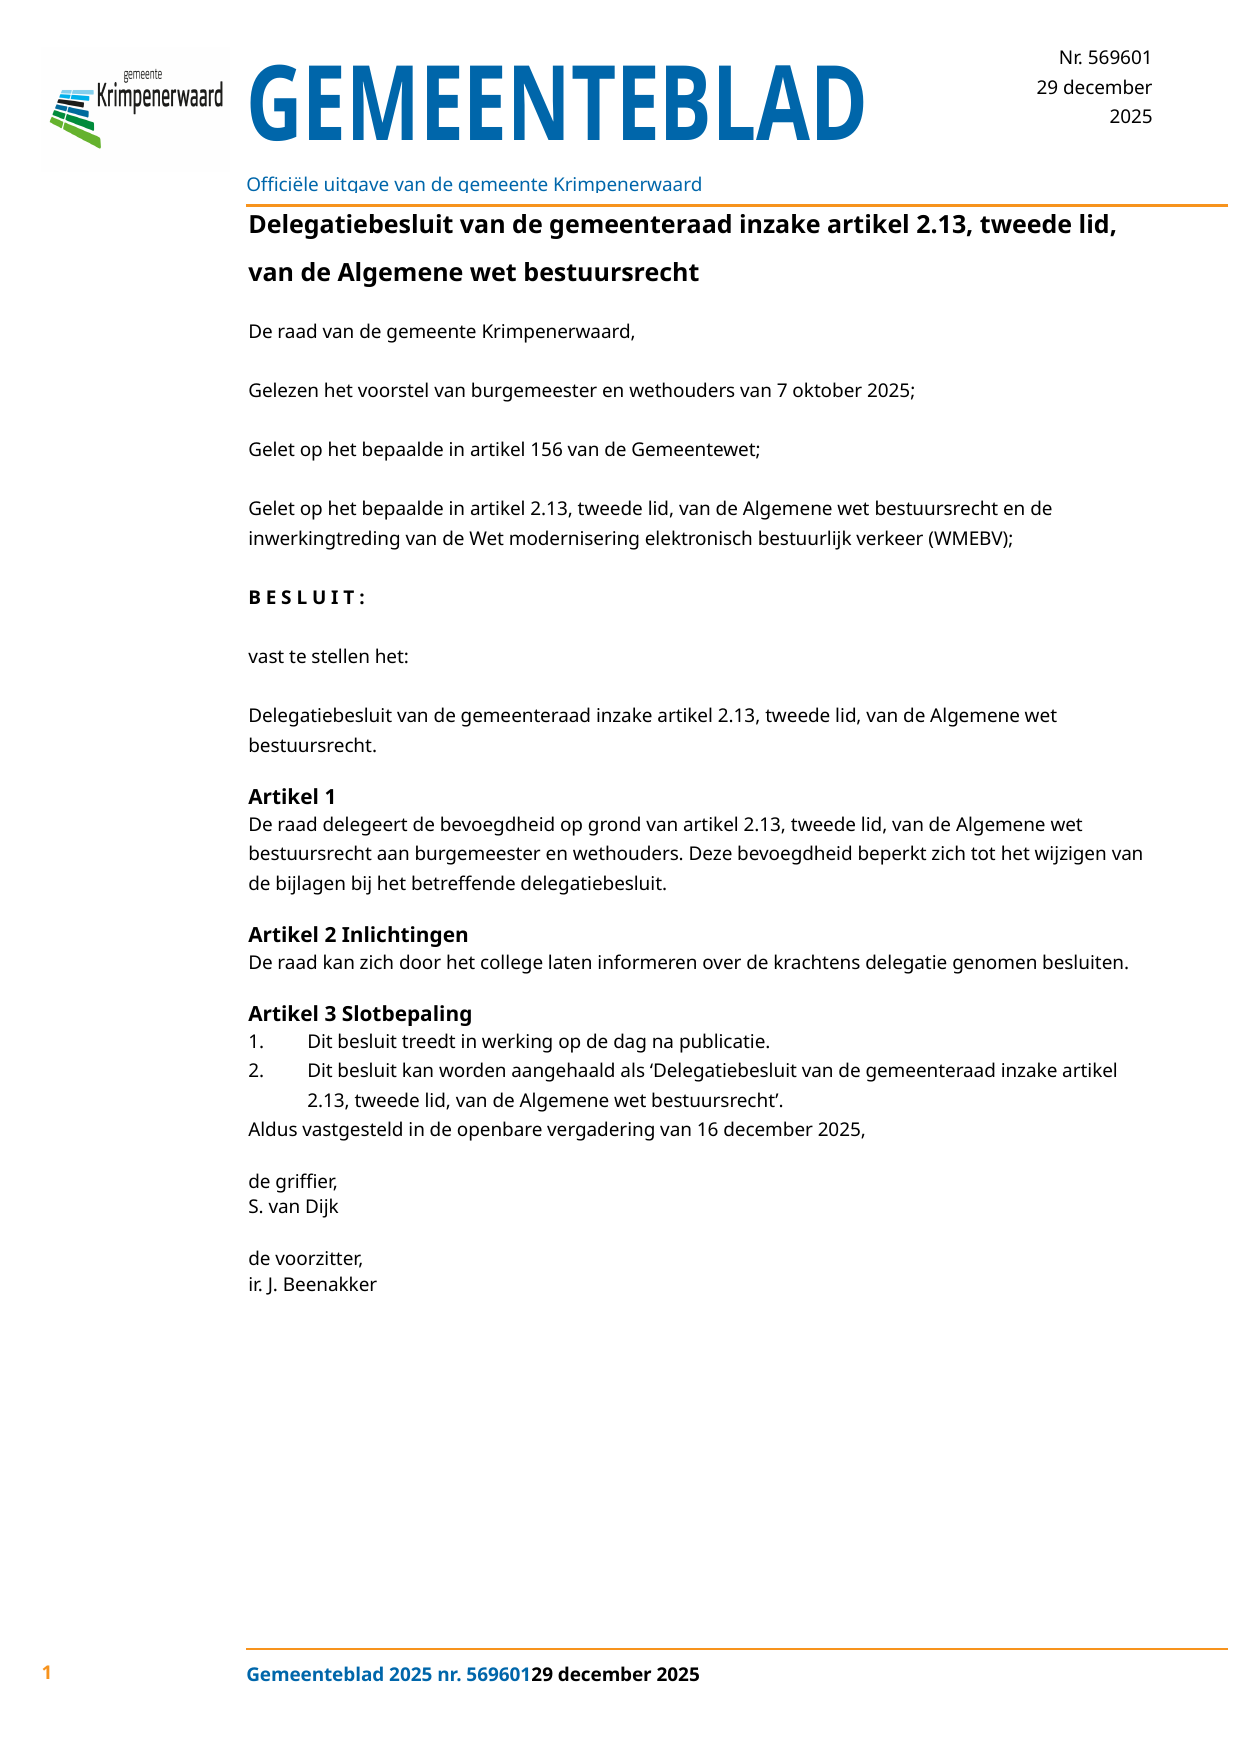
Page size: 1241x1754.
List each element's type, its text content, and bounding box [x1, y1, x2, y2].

text ir. J. Beenakker [248, 1271, 1152, 1297]
text Artikel 3 Slotbepaling [248, 999, 1152, 1028]
text S. van Dijk [248, 1194, 1152, 1219]
text Gelet op het bepaalde in artikel 2.13, tweede lid, van de Algemene wet bestuursrecht en de inwerkingtreding van de Wet modernisering elektronisch bestuurlijk verkeer (WMEBV); [248, 495, 1152, 551]
text De raad kan zich door het college laten informeren over de krachtens delegatie genomen besluiten. [248, 949, 1152, 975]
text de griffier, [248, 1168, 1152, 1194]
picture [41, 47, 231, 172]
text Delegatiebesluit van de gemeenteraad inzake artikel 2.13, tweede lid, van de Algemene wet bestuursrecht. [248, 702, 1152, 758]
text de voorzitter, [248, 1245, 1152, 1271]
text Delegatiebesluit van de gemeenteraad inzake artikel 2.13, tweede lid, van de Algemene wet bestuursrecht [248, 207, 1152, 288]
list Dit besluit treedt in werking op de dag na publicatie. [248, 1028, 1152, 1053]
text De raad van de gemeente Krimpenerwaard, [248, 318, 1152, 344]
text De raad delegeert de bevoegdheid op grond van artikel 2.13, tweede lid, van de Algemene wet bestuursrecht aan burgemeester en wethouders. Deze bevoegdheid beperkt zich tot het wijzigen van de bijlagen bij het betreffende delegatiebesluit. [248, 811, 1152, 896]
text Gelezen het voorstel van burgemeester en wethouders van 7 oktober 2025; [248, 377, 1152, 403]
text Gelet op het bepaalde in artikel 156 van de Gemeentewet; [248, 436, 1152, 462]
text Artikel 1 [248, 782, 1152, 811]
text B E S L U I T : [248, 584, 1152, 610]
text vast te stellen het: [248, 643, 1152, 669]
list Dit besluit kan worden aangehaald als ‘Delegatiebesluit van de gemeenteraad inzake artikel 2.13, tweede lid, van de Algemene wet bestuursrecht’. [248, 1057, 1152, 1113]
text Aldus vastgesteld in de openbare vergadering van 16 december 2025, [248, 1117, 1152, 1142]
text Artikel 2 Inlichtingen [248, 921, 1152, 949]
